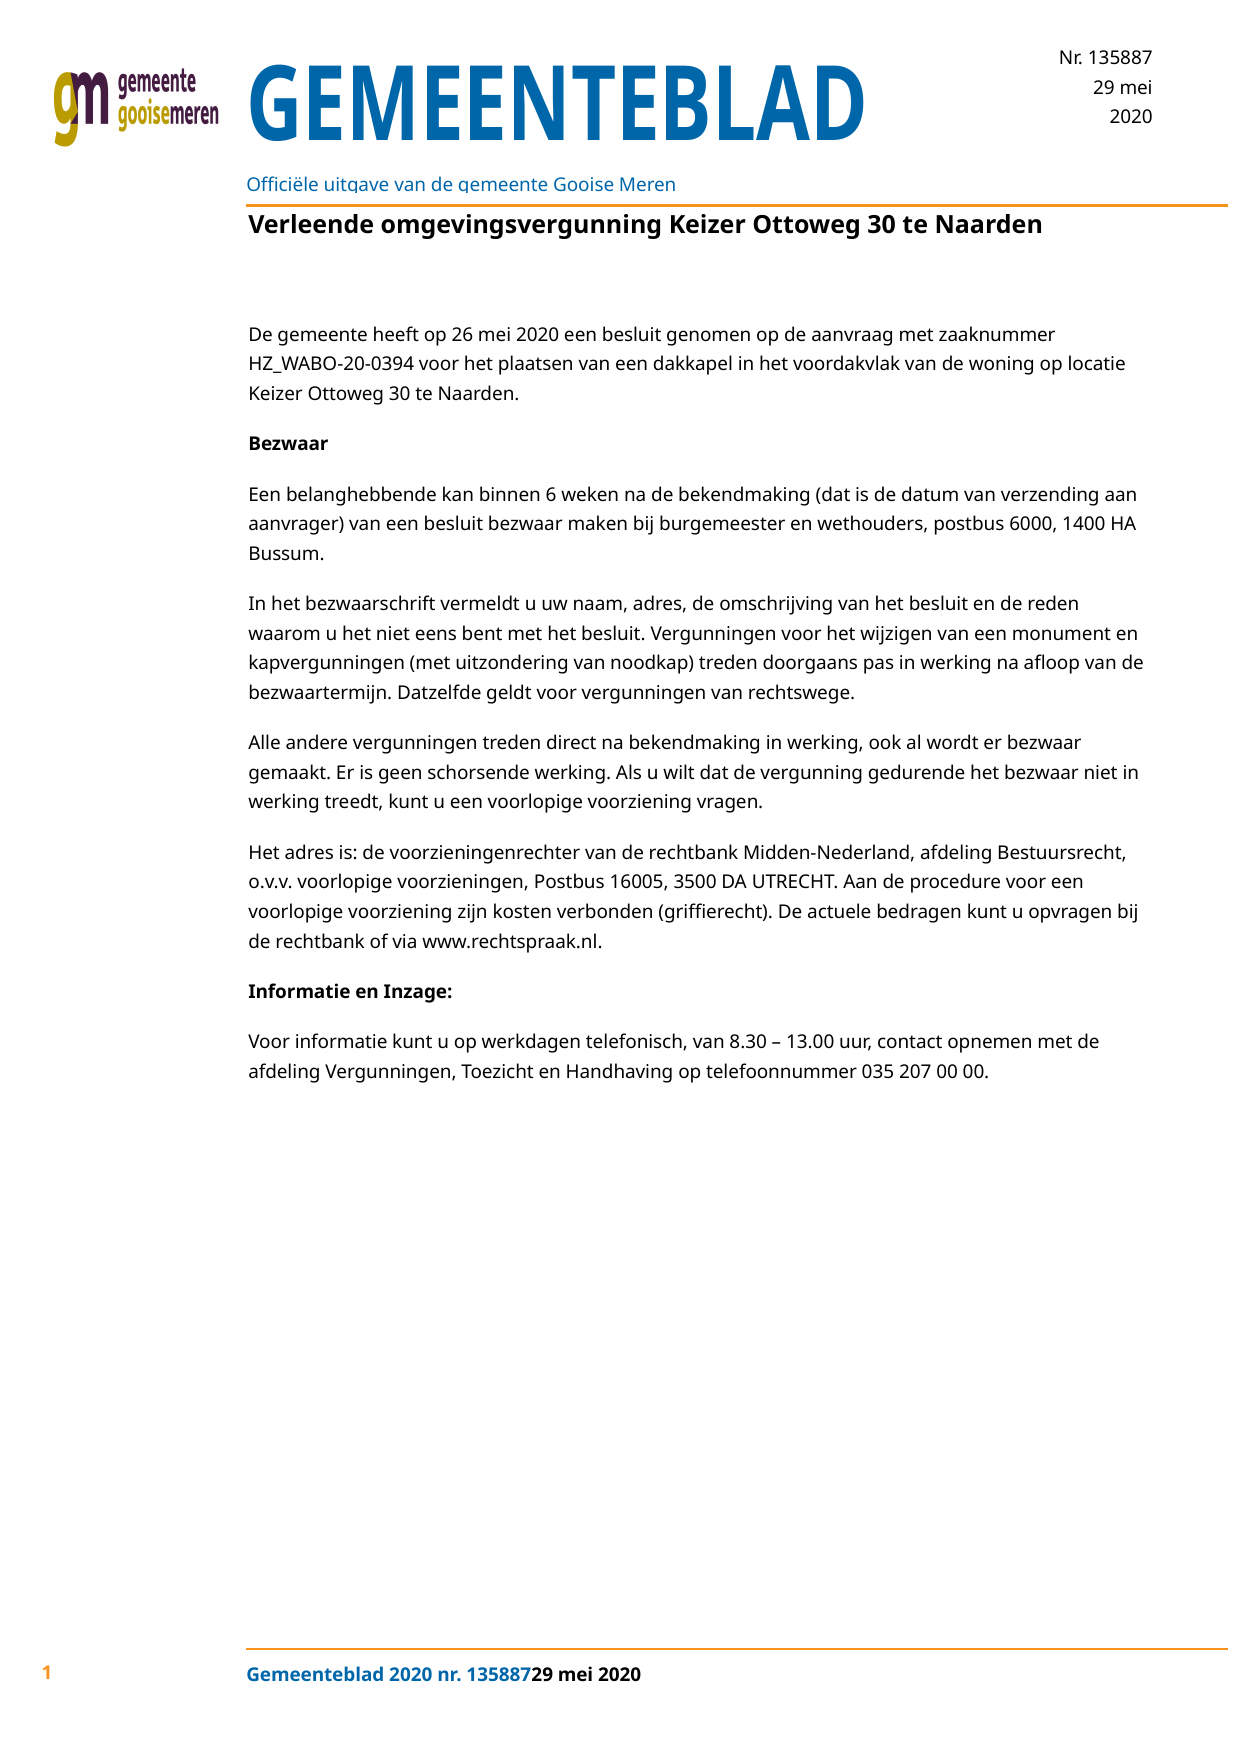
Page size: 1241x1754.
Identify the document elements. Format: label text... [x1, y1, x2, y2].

text Het adres is: de voorzieningenrechter van de rechtbank Midden-Nederland, afdeling Bestuursrecht, o.v.v. voorlopige voorzieningen, Postbus 16005, 3500 DA UTRECHT. Aan de procedure voor een voorlopige voorziening zijn kosten verbonden (griffierecht). De actuele bedragen kunt u opvragen bij de rechtbank of via www.rechtspraak.nl. [248, 839, 1152, 953]
picture [41, 47, 231, 172]
text Bezwaar [248, 430, 1152, 456]
text Alle andere vergunningen treden direct na bekendmaking in werking, ook al wordt er bezwaar gemaakt. Er is geen schorsende werking. Als u wilt dat de vergunning gedurende het bezwaar niet in werking treedt, kunt u een voorlopige voorziening vragen. [248, 729, 1152, 814]
text Informatie en Inzage: [248, 978, 1152, 1004]
text Verleende omgevingsvergunning Keizer Ottoweg 30 te Naarden [248, 207, 1152, 241]
text Voor informatie kunt u op werkdagen telefonisch, van 8.30 – 13.00 uur, contact opnemen met de afdeling Vergunningen, Toezicht en Handhaving op telefoonnummer 035 207 00 00. [248, 1029, 1152, 1084]
text In het bezwaarschrift vermeldt u uw naam, adres, de omschrijving van het besluit en de reden waarom u het niet eens bent met het besluit. Vergunningen voor het wijzigen van een monument en kapvergunningen (met uitzondering van noodkap) treden doorgaans pas in werking na afloop van de bezwaartermijn. Datzelfde geldt voor vergunningen van rechtswege. [248, 590, 1152, 705]
text Een belanghebbende kan binnen 6 weken na de bekendmaking (dat is de datum van verzending aan aanvrager) van een besluit bezwaar maken bij burgemeester en wethouders, postbus 6000, 1400 HA Bussum. [248, 481, 1152, 566]
text De gemeente heeft op 26 mei 2020 een besluit genomen op de aanvraag met zaaknummer HZ_WABO-20-0394 voor het plaatsen van een dakkapel in het voordakvlak van de woning op locatie Keizer Ottoweg 30 te Naarden. [248, 321, 1152, 406]
